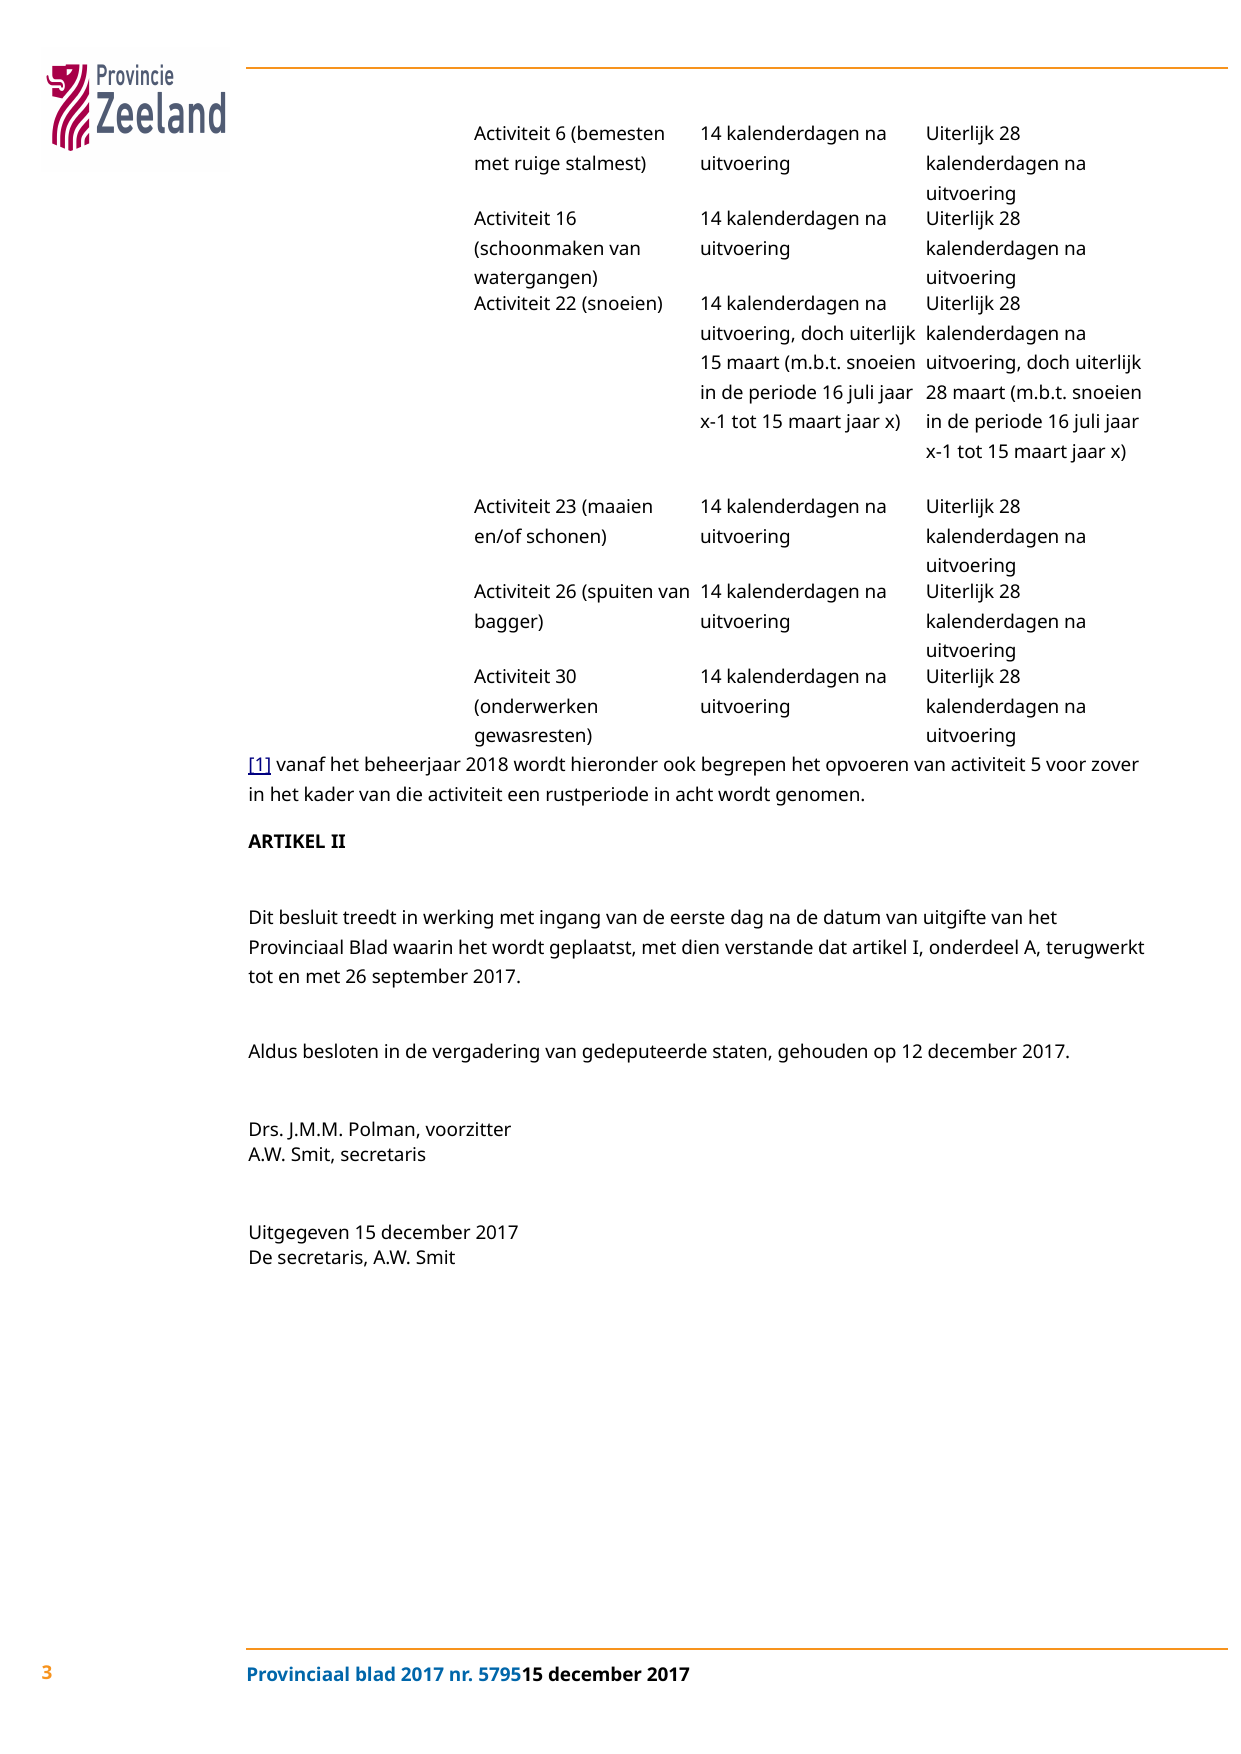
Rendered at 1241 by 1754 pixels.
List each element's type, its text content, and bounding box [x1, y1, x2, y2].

table_cell [474, 95, 700, 121]
table_cell Uiterlijk 28 kalenderdagen na uitvoering [926, 579, 1152, 663]
text Drs. J.M.M. Polman, voorzitter [248, 1116, 1152, 1142]
table_cell [926, 95, 1152, 121]
table_cell Activiteit 16 (schoonmaken van watergangen) [474, 205, 700, 290]
table_cell [248, 290, 474, 493]
table_cell [248, 95, 474, 121]
table_cell 14 kalenderdagen na uitvoering [700, 494, 926, 578]
picture [41, 47, 231, 172]
table_cell 14 kalenderdagen na uitvoering, doch uiterlijk 15 maart (m.b.t. snoeien in de periode 16 juli jaar x-1 tot 15 maart jaar x) [700, 290, 926, 493]
table_cell [248, 121, 474, 205]
table_cell [248, 205, 474, 290]
text A.W. Smit, secretaris [248, 1142, 1152, 1167]
table_cell Uiterlijk 28 kalenderdagen na uitvoering [926, 663, 1152, 748]
table_cell 14 kalenderdagen na uitvoering [700, 579, 926, 663]
table_cell Activiteit 26 (spuiten van bagger) [474, 579, 700, 663]
text Dit besluit treedt in werking met ingang van de eerste dag na de datum van uitgifte van het Provinciaal Blad waarin het wordt geplaatst, met dien verstande dat artikel I, onderdeel A, terugwerkt tot en met 26 september 2017. [248, 904, 1152, 989]
table_cell [248, 579, 474, 663]
table_cell 14 kalenderdagen na uitvoering [700, 205, 926, 290]
table_cell Activiteit 23 (maaien en/of schonen) [474, 494, 700, 578]
text De secretaris, A.W. Smit [248, 1244, 1152, 1270]
table_cell [248, 494, 474, 578]
table_cell Activiteit 30 (onderwerken gewasresten) [474, 663, 700, 748]
table_cell [700, 95, 926, 121]
table_cell Activiteit 22 (snoeien) [474, 290, 700, 493]
table_cell Uiterlijk 28 kalenderdagen na uitvoering, doch uiterlijk 28 maart (m.b.t. snoeien in de periode 16 juli jaar x-1 tot 15 maart jaar x) [926, 290, 1152, 493]
text Uitgegeven 15 december 2017 [248, 1219, 1152, 1244]
text [1] vanaf het beheerjaar 2018 wordt hieronder ook begrepen het opvoeren van activiteit 5 voor zover in het kader van die activiteit een rustperiode in acht wordt genomen. [248, 751, 1152, 807]
table_cell Activiteit 6 (bemesten met ruige stalmest) [474, 121, 700, 205]
table_cell Uiterlijk 28 kalenderdagen na uitvoering [926, 494, 1152, 578]
table_cell 14 kalenderdagen na uitvoering [700, 121, 926, 205]
text ARTIKEL II [248, 827, 1152, 855]
table_cell Uiterlijk 28 kalenderdagen na uitvoering [926, 121, 1152, 205]
table_cell Uiterlijk 28 kalenderdagen na uitvoering [926, 205, 1152, 290]
table_cell 14 kalenderdagen na uitvoering [700, 663, 926, 748]
text Aldus besloten in de vergadering van gedeputeerde staten, gehouden op 12 december 2017. [248, 1039, 1152, 1064]
table_cell [248, 663, 474, 748]
